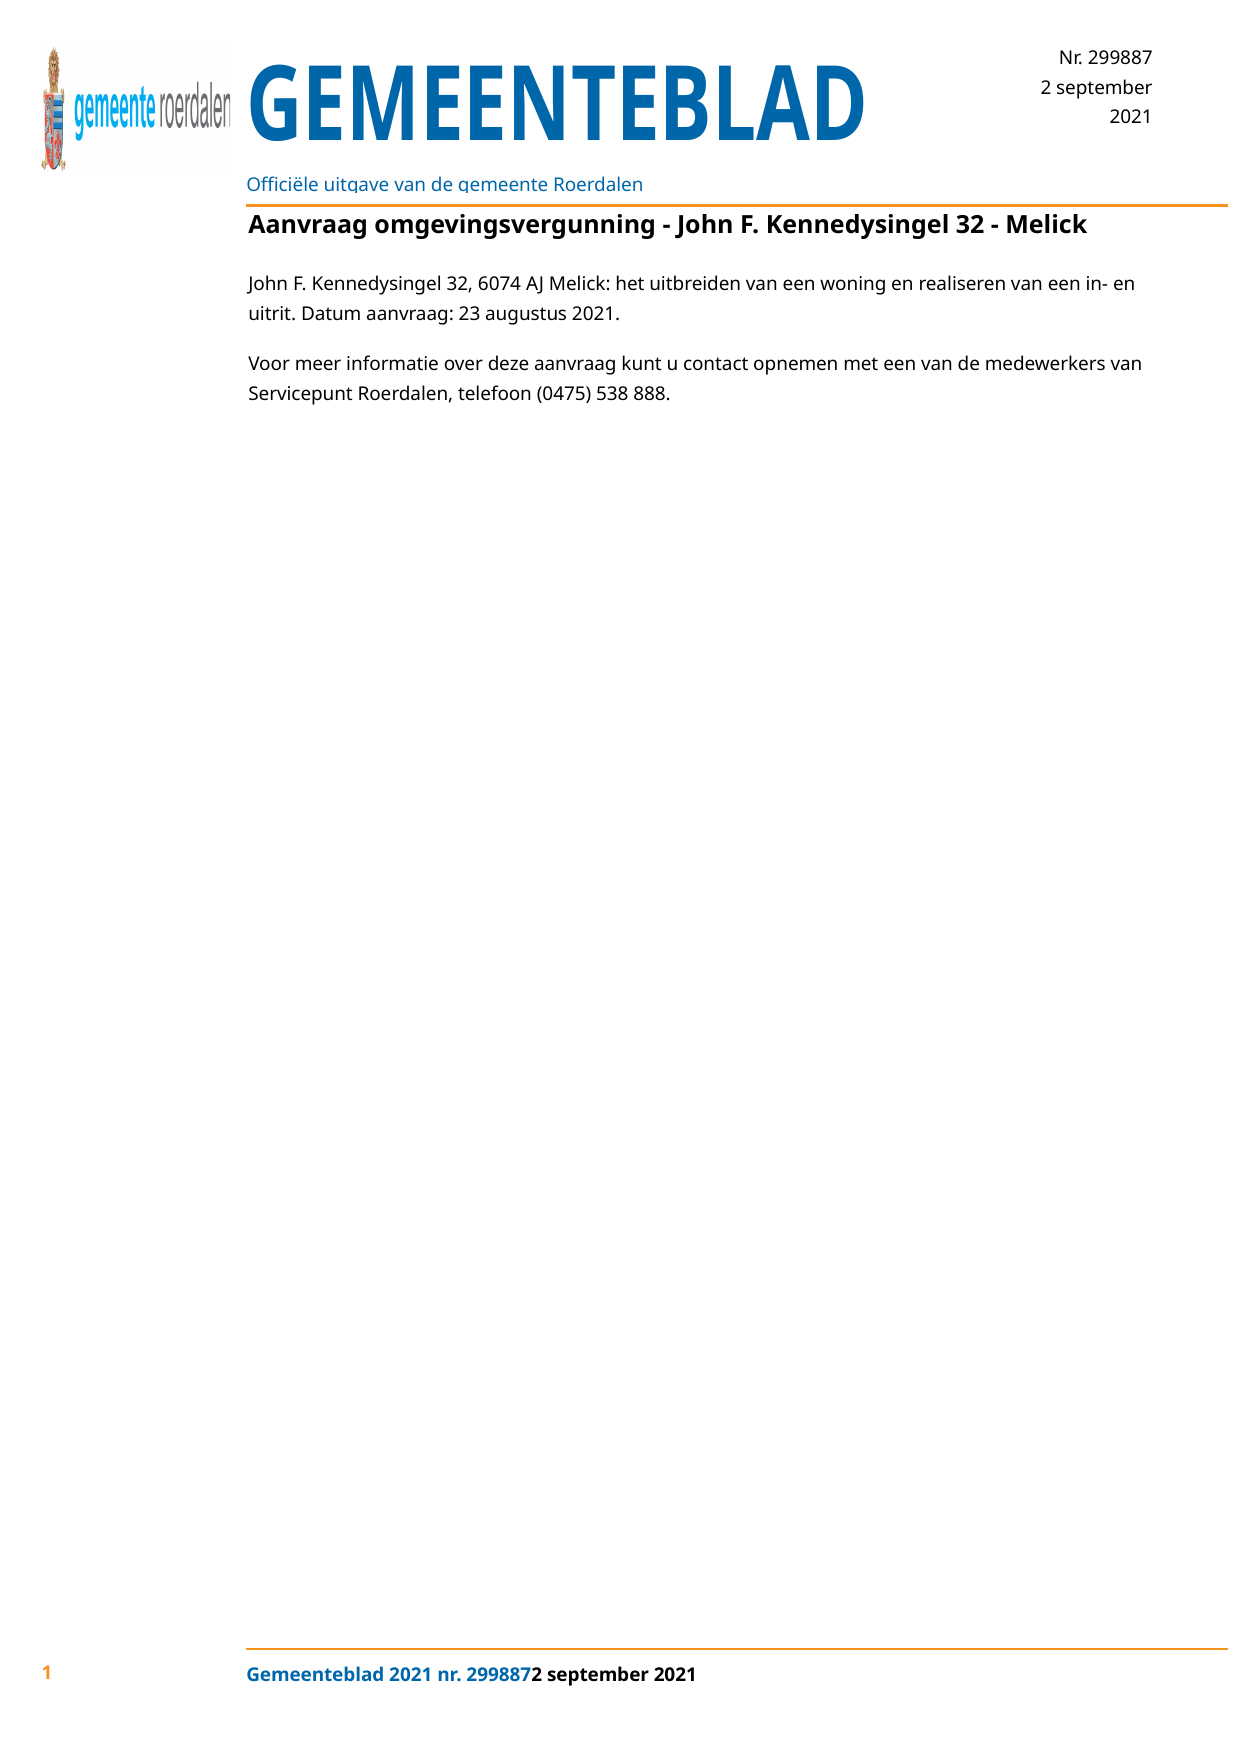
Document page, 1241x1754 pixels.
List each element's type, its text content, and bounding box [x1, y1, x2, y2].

text John F. Kennedysingel 32, 6074 AJ Melick: het uitbreiden van een woning en realiseren van een in- en uitrit. Datum aanvraag: 23 augustus 2021. [248, 270, 1152, 326]
picture [41, 47, 231, 172]
text Aanvraag omgevingsvergunning - John F. Kennedysingel 32 - Melick [248, 207, 1152, 241]
text Voor meer informatie over deze aanvraag kunt u contact opnemen met een van de medewerkers van Servicepunt Roerdalen, telefoon (0475) 538 888. [248, 350, 1152, 406]
